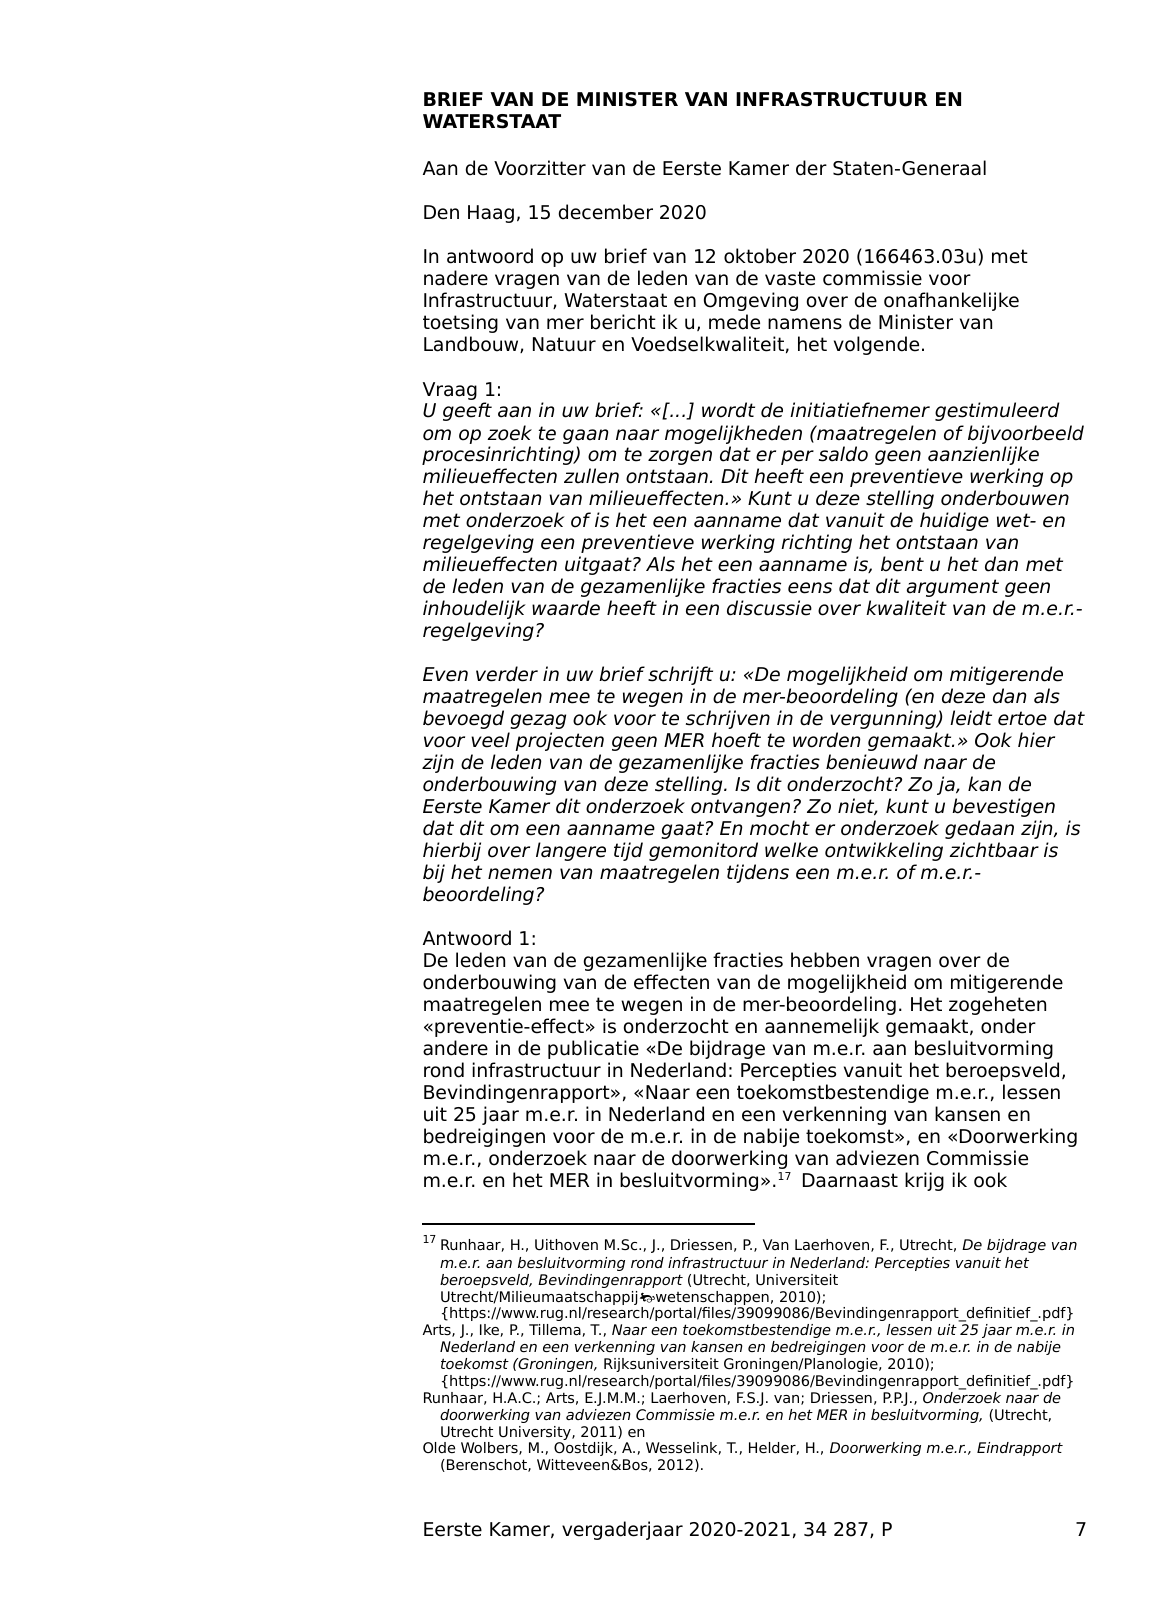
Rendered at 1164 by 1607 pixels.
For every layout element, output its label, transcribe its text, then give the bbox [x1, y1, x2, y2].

text Runhaar, H.A.C.; Arts, E.J.M.M.; Laerhoven, F.S.J. van; Driessen, P.P.J., Onderzoek naar de doorwerking van adviezen Commissie m.e.r. en het MER in besluitvorming, (Utrecht, Utrecht University, 2011) en [422, 1390, 1087, 1441]
text Runhaar, H., Uithoven M.Sc., J., Driessen, P., Van Laerhoven, F., Utrecht, De bijdrage van m.e.r. aan besluitvorming rond infrastructuur in Nederland: Percepties vanuit het beroepsveld, Bevindingenrapport (Utrecht, Universiteit Utrecht/Milieumaatschappijwetenschappen, 2010); {https://www.rug.nl/research/portal/files/39099086/Bevindingenrapport_definitief_.pdf} [422, 1233, 1087, 1322]
text U geeft aan in uw brief: «[...] wordt de initiatiefnemer gestimuleerd om op zoek te gaan naar mogelijkheden (maatregelen of bijvoorbeeld procesinrichting) om te zorgen dat er per saldo geen aanzienlijke milieueffecten zullen ontstaan. Dit heeft een preventieve werking op het ontstaan van milieueffecten.» Kunt u deze stelling onderbouwen met onderzoek of is het een aanname dat vanuit de huidige wet- en regelgeving een preventieve werking richting het ontstaan van milieueffecten uitgaat? Als het een aanname is, bent u het dan met de leden van de gezamenlijke fracties eens dat dit argument geen inhoudelijk waarde heeft in een discussie over kwaliteit van de m.e.r.- regelgeving? [422, 400, 1087, 642]
text Aan de Voorzitter van de Eerste Kamer der Staten-Generaal [422, 158, 1087, 180]
text Vraag 1: [422, 378, 1087, 400]
text De leden van de gezamenlijke fracties hebben vragen over de onderbouwing van de effecten van de mogelijkheid om mitigerende maatregelen mee te wegen in de mer-beoordeling. Het zogeheten «preventie-effect» is onderzocht en aannemelijk gemaakt, onder andere in de publicatie «De bijdrage van m.e.r. aan besluitvorming rond infrastructuur in Nederland: Percepties vanuit het beroepsveld, Bevindingenrapport», «Naar een toekomstbestendige m.e.r., lessen uit 25 jaar m.e.r. in Nederland en een verkenning van kansen en bedreigingen voor de m.e.r. in de nabije toekomst», en «Doorwerking m.e.r., onderzoek naar de doorwerking van adviezen Commissie m.e.r. en het MER in besluitvorming». Daarnaast krijg ik ook [422, 950, 1087, 1192]
subtitle BRIEF VAN DE MINISTER VAN INFRASTRUCTUUR EN WATERSTAAT [422, 89, 1087, 133]
text Olde Wolbers, M., Oostdijk, A., Wesselink, T., Helder, H., Doorwerking m.e.r., Eindrapport (Berenschot, Witteveen&Bos, 2012). [422, 1441, 1087, 1474]
text Arts, J., Ike, P., Tillema, T., Naar een toekomstbestendige m.e.r., lessen uit 25 jaar m.e.r. in Nederland en een verkenning van kansen en bedreigingen voor de m.e.r. in de nabije toekomst (Groningen, Rijksuniversiteit Groningen/Planologie, 2010); {https://www.rug.nl/research/portal/files/39099086/Bevindingenrapport_definitief_.pdf} [422, 1322, 1087, 1390]
text In antwoord op uw brief van 12 oktober 2020 (166463.03u) met nadere vragen van de leden van de vaste commissie voor Infrastructuur, Waterstaat en Omgeving over de onafhankelijke toetsing van mer bericht ik u, mede namens de Minister van Landbouw, Natuur en Voedselkwaliteit, het volgende. [422, 246, 1087, 356]
text Even verder in uw brief schrijft u: «De mogelijkheid om mitigerende maatregelen mee te wegen in de mer-beoordeling (en deze dan als bevoegd gezag ook voor te schrijven in de vergunning) leidt ertoe dat voor veel projecten geen MER hoeft te worden gemaakt.» Ook hier zijn de leden van de gezamenlijke fracties benieuwd naar de onderbouwing van deze stelling. Is dit onderzocht? Zo ja, kan de Eerste Kamer dit onderzoek ontvangen? Zo niet, kunt u bevestigen dat dit om een aanname gaat? En mocht er onderzoek gedaan zijn, is hierbij over langere tijd gemonitord welke ontwikkeling zichtbaar is bij het nemen van maatregelen tijdens een m.e.r. of m.e.r.-beoordeling? [422, 664, 1087, 906]
text Den Haag, 15 december 2020 [422, 202, 1087, 224]
text Antwoord 1: [422, 928, 1087, 950]
